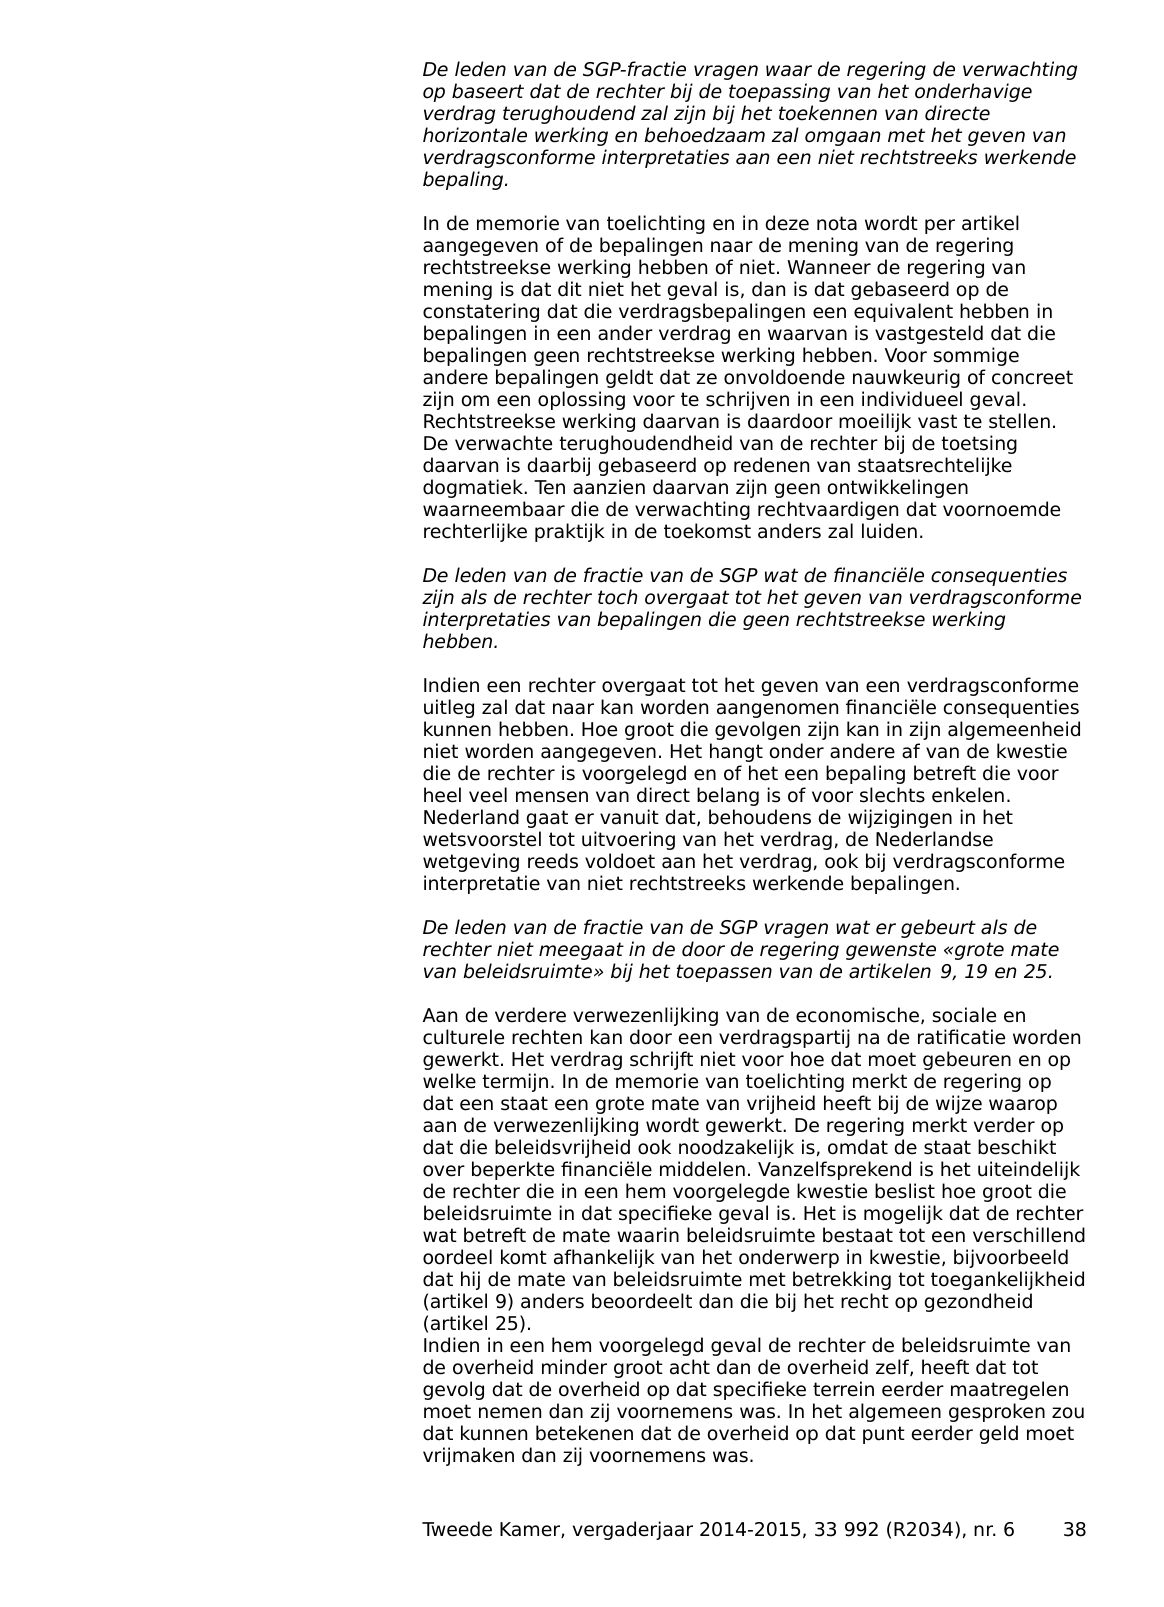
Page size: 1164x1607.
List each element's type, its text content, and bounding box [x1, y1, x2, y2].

text Indien in een hem voorgelegd geval de rechter de beleidsruimte van de overheid minder groot acht dan de overheid zelf, heeft dat tot gevolg dat de overheid op dat specifieke terrein eerder maatregelen moet nemen dan zij voornemens was. In het algemeen gesproken zou dat kunnen betekenen dat de overheid op dat punt eerder geld moet vrijmaken dan zij voornemens was. [422, 1335, 1087, 1467]
text De leden van de fractie van de SGP vragen wat er gebeurt als de rechter niet meegaat in de door de regering gewenste «grote mate van beleidsruimte» bij het toepassen van de artikelen 9, 19 en 25. [422, 917, 1087, 983]
text Indien een rechter overgaat tot het geven van een verdragsconforme uitleg zal dat naar kan worden aangenomen financiële consequenties kunnen hebben. Hoe groot die gevolgen zijn kan in zijn algemeenheid niet worden aangegeven. Het hangt onder andere af van de kwestie die de rechter is voorgelegd en of het een bepaling betreft die voor heel veel mensen van direct belang is of voor slechts enkelen. Nederland gaat er vanuit dat, behoudens de wijzigingen in het wetsvoorstel tot uitvoering van het verdrag, de Nederlandse wetgeving reeds voldoet aan het verdrag, ook bij verdragsconforme interpretatie van niet rechtstreeks werkende bepalingen. [422, 675, 1087, 895]
text In de memorie van toelichting en in deze nota wordt per artikel aangegeven of de bepalingen naar de mening van de regering rechtstreekse werking hebben of niet. Wanneer de regering van mening is dat dit niet het geval is, dan is dat gebaseerd op de constatering dat die verdragsbepalingen een equivalent hebben in bepalingen in een ander verdrag en waarvan is vastgesteld dat die bepalingen geen rechtstreekse werking hebben. Voor sommige andere bepalingen geldt dat ze onvoldoende nauwkeurig of concreet zijn om een oplossing voor te schrijven in een individueel geval. Rechtstreekse werking daarvan is daardoor moeilijk vast te stellen. De verwachte terughoudendheid van de rechter bij de toetsing daarvan is daarbij gebaseerd op redenen van staatsrechtelijke dogmatiek. Ten aanzien daarvan zijn geen ontwikkelingen waarneembaar die de verwachting rechtvaardigen dat voornoemde rechterlijke praktijk in de toekomst anders zal luiden. [422, 213, 1087, 543]
text Aan de verdere verwezenlijking van de economische, sociale en culturele rechten kan door een verdragspartij na de ratificatie worden gewerkt. Het verdrag schrijft niet voor hoe dat moet gebeuren en op welke termijn. In de memorie van toelichting merkt de regering op dat een staat een grote mate van vrijheid heeft bij de wijze waarop aan de verwezenlijking wordt gewerkt. De regering merkt verder op dat die beleidsvrijheid ook noodzakelijk is, omdat de staat beschikt over beperkte financiële middelen. Vanzelfsprekend is het uiteindelijk de rechter die in een hem voorgelegde kwestie beslist hoe groot die beleidsruimte in dat specifieke geval is. Het is mogelijk dat de rechter wat betreft de mate waarin beleidsruimte bestaat tot een verschillend oordeel komt afhankelijk van het onderwerp in kwestie, bijvoorbeeld dat hij de mate van beleidsruimte met betrekking tot toegankelijkheid (artikel 9) anders beoordeelt dan die bij het recht op gezondheid (artikel 25). [422, 1005, 1087, 1335]
text De leden van de SGP-fractie vragen waar de regering de verwachting op baseert dat de rechter bij de toepassing van het onderhavige verdrag terughoudend zal zijn bij het toekennen van directe horizontale werking en behoedzaam zal omgaan met het geven van verdragsconforme interpretaties aan een niet rechtstreeks werkende bepaling. [422, 59, 1087, 191]
text De leden van de fractie van de SGP wat de financiële consequenties zijn als de rechter toch overgaat tot het geven van verdragsconforme interpretaties van bepalingen die geen rechtstreekse werking hebben. [422, 565, 1087, 653]
